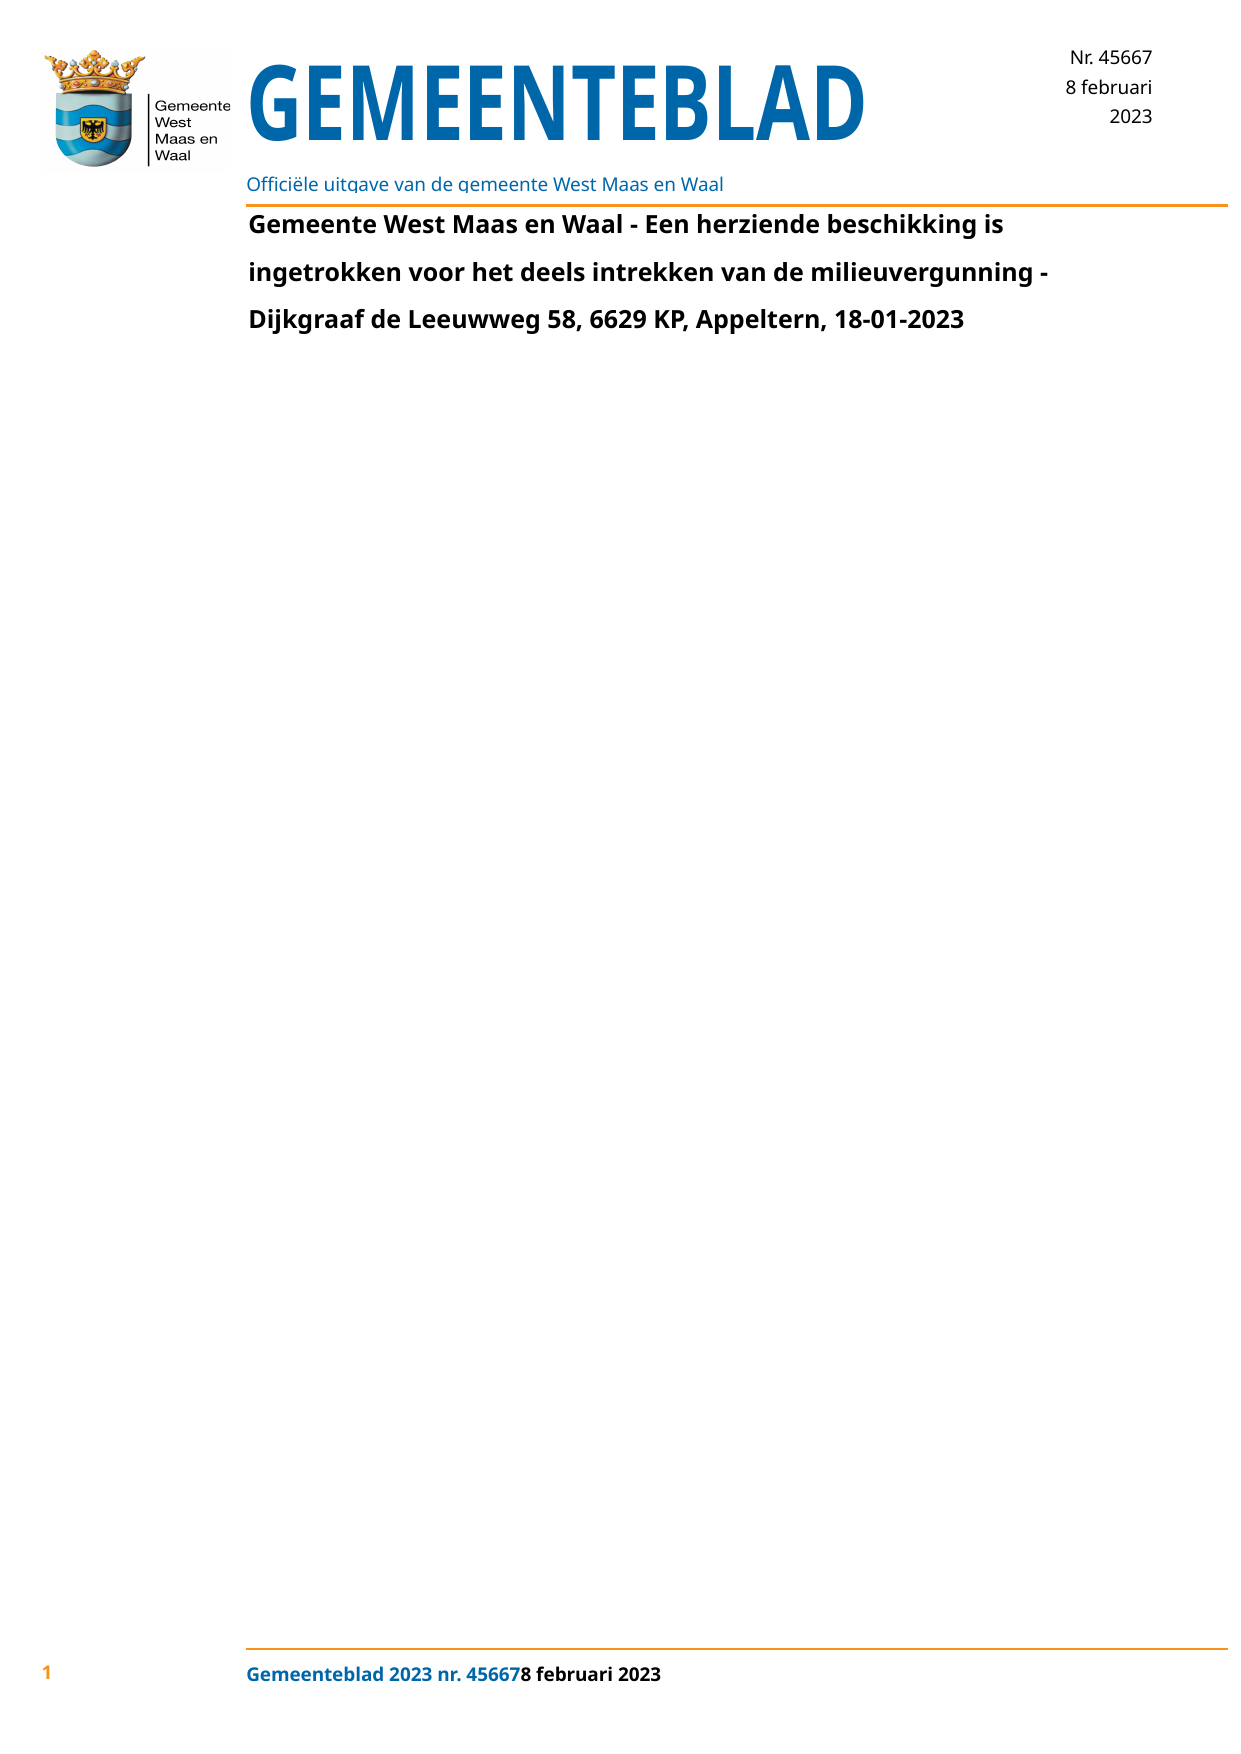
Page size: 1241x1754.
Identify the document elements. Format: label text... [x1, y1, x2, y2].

picture [41, 47, 231, 172]
text Gemeente West Maas en Waal - Een herziende beschikking is ingetrokken voor het deels intrekken van de milieuvergunning - Dijkgraaf de Leeuwweg 58, 6629 KP, Appeltern, 18-01-2023 [248, 207, 1152, 336]
